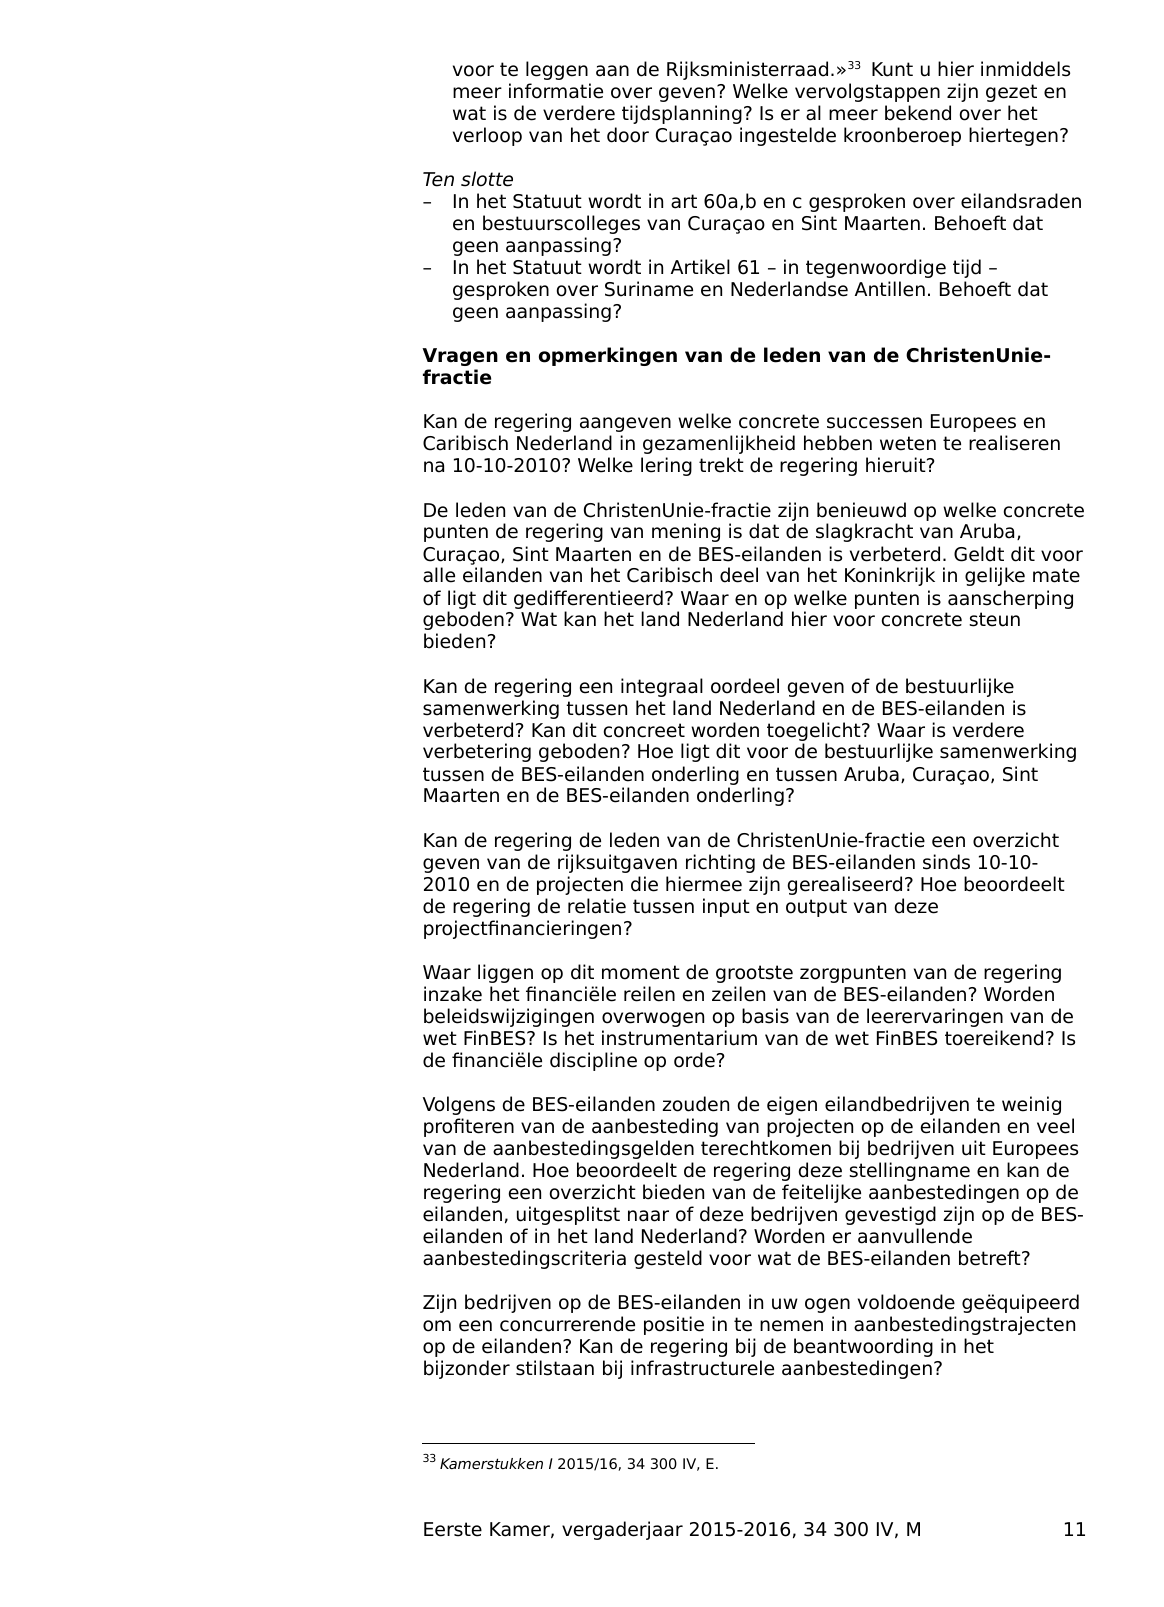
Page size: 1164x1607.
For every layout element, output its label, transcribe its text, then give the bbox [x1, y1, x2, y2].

text voor te leggen aan de Rijksministerraad.» Kunt u hier inmiddels meer informatie over geven? Welke vervolgstappen zijn gezet en wat is de verdere tijdsplanning? Is er al meer bekend over het verloop van het door Curaçao ingestelde kroonberoep hiertegen? [422, 59, 1087, 147]
text – In het Statuut wordt in Artikel 61 – in tegenwoordige tijd – gesproken over Suriname en Nederlandse Antillen. Behoeft dat geen aanpassing? [422, 257, 1087, 323]
subtitle Ten slotte [422, 169, 1087, 191]
text De leden van de ChristenUnie-fractie zijn benieuwd op welke concrete punten de regering van mening is dat de slagkracht van Aruba, Curaçao, Sint Maarten en de BES-eilanden is verbeterd. Geldt dit voor alle eilanden van het Caribisch deel van het Koninkrijk in gelijke mate of ligt dit gedifferentieerd? Waar en op welke punten is aanscherping geboden? Wat kan het land Nederland hier voor concrete steun bieden? [422, 499, 1087, 653]
text Kan de regering de leden van de ChristenUnie-fractie een overzicht geven van de rijksuitgaven richting de BES-eilanden sinds 10-10-2010 en de projecten die hiermee zijn gerealiseerd? Hoe beoordeelt de regering de relatie tussen input en output van deze projectfinancieringen? [422, 829, 1087, 939]
text Volgens de BES-eilanden zouden de eigen eilandbedrijven te weinig profiteren van de aanbesteding van projecten op de eilanden en veel van de aanbestedingsgelden terechtkomen bij bedrijven uit Europees Nederland. Hoe beoordeelt de regering deze stellingname en kan de regering een overzicht bieden van de feitelijke aanbestedingen op de eilanden, uitgesplitst naar of deze bedrijven gevestigd zijn op de BES-eilanden of in het land Nederland? Worden er aanvullende aanbestedingscriteria gesteld voor wat de BES-eilanden betreft? [422, 1094, 1087, 1269]
text – In het Statuut wordt in art 60a,b en c gesproken over eilandsraden en bestuurscolleges van Curaçao en Sint Maarten. Behoeft dat geen aanpassing? [422, 191, 1087, 257]
text Kan de regering een integraal oordeel geven of de bestuurlijke samenwerking tussen het land Nederland en de BES-eilanden is verbeterd? Kan dit concreet worden toegelicht? Waar is verdere verbetering geboden? Hoe ligt dit voor de bestuurlijke samenwerking tussen de BES-eilanden onderling en tussen Aruba, Curaçao, Sint Maarten en de BES-eilanden onderling? [422, 676, 1087, 807]
text Kan de regering aangeven welke concrete successen Europees en Caribisch Nederland in gezamenlijkheid hebben weten te realiseren na 10-10-2010? Welke lering trekt de regering hieruit? [422, 411, 1087, 477]
text Zijn bedrijven op de BES-eilanden in uw ogen voldoende geëquipeerd om een concurrerende positie in te nemen in aanbestedingstrajecten op de eilanden? Kan de regering bij de beantwoording in het bijzonder stilstaan bij infrastructurele aanbestedingen? [422, 1292, 1087, 1380]
text Kamerstukken I 2015/16, 34 300 IV, E. [422, 1452, 1087, 1474]
text Waar liggen op dit moment de grootste zorgpunten van de regering inzake het financiële reilen en zeilen van de BES-eilanden? Worden beleidswijzigingen overwogen op basis van de leerervaringen van de wet FinBES? Is het instrumentarium van de wet FinBES toereikend? Is de financiële discipline op orde? [422, 962, 1087, 1072]
subtitle Vragen en opmerkingen van de leden van de ChristenUnie-fractie [422, 345, 1087, 389]
